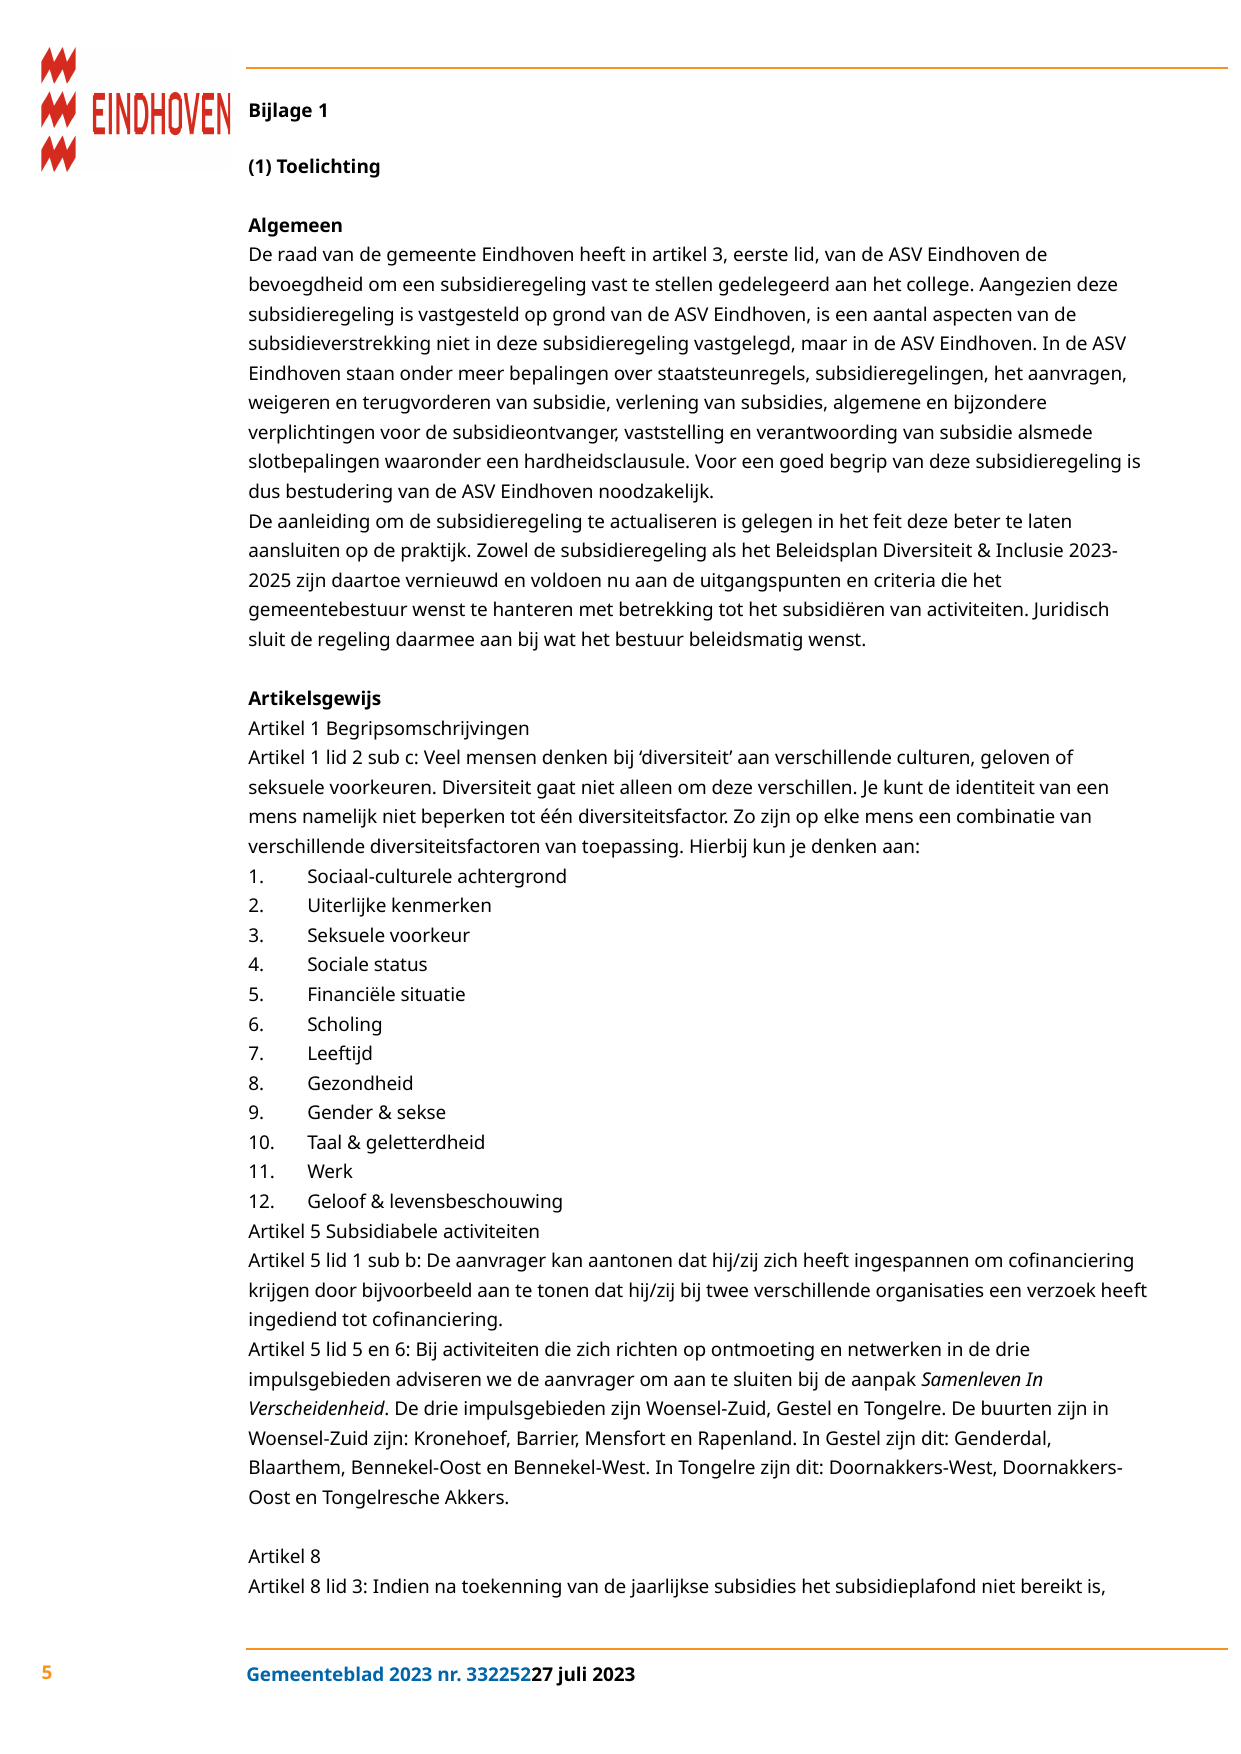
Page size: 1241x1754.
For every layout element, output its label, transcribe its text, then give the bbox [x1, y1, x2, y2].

text Artikel 1 lid 2 sub c: Veel mensen denken bij ‘diversiteit’ aan verschillende culturen, geloven of seksuele voorkeuren. Diversiteit gaat niet alleen om deze verschillen. Je kunt de identiteit van een mens namelijk niet beperken tot één diversiteitsfactor. Zo zijn op elke mens een combinatie van verschillende diversiteitsfactoren van toepassing. Hierbij kun je denken aan: [248, 744, 1152, 859]
text Bijlage 1 [248, 95, 1152, 123]
list Uiterlijke kenmerken [248, 892, 1152, 918]
text Artikelsgewijs [248, 685, 1152, 711]
list Gezondheid [248, 1070, 1152, 1096]
text Artikel 8 [248, 1543, 1152, 1569]
list Leeftijd [248, 1040, 1152, 1066]
text Artikel 5 Subsidiabele activiteiten [248, 1218, 1152, 1244]
list Gender & sekse [248, 1099, 1152, 1125]
text Algemeen [248, 212, 1152, 238]
picture [41, 47, 231, 172]
text (1) Toelichting [248, 153, 1152, 179]
list Sociale status [248, 952, 1152, 977]
list Financiële situatie [248, 981, 1152, 1007]
list Taal & geletterdheid [248, 1129, 1152, 1155]
list Seksuele voorkeur [248, 922, 1152, 948]
text Artikel 8 lid 3: Indien na toekenning van de jaarlijkse subsidies het subsidieplafond niet bereikt is, [248, 1573, 1152, 1599]
text Artikel 5 lid 1 sub b: De aanvrager kan aantonen dat hij/zij zich heeft ingespannen om cofinanciering krijgen door bijvoorbeeld aan te tonen dat hij/zij bij twee verschillende organisaties een verzoek heeft ingediend tot cofinanciering. [248, 1247, 1152, 1332]
list Geloof & levensbeschouwing [248, 1188, 1152, 1214]
text Artikel 5 lid 5 en 6: Bij activiteiten die zich richten op ontmoeting en netwerken in de drie impulsgebieden adviseren we de aanvrager om aan te sluiten bij de aanpak Samenleven In Verscheidenheid. De drie impulsgebieden zijn Woensel-Zuid, Gestel en Tongelre. De buurten zijn in Woensel-Zuid zijn: Kronehoef, Barrier, Mensfort en Rapenland. In Gestel zijn dit: Genderdal, Blaarthem, Bennekel-Oost en Bennekel-West. In Tongelre zijn dit: Doornakkers-West, Doornakkers-Oost en Tongelresche Akkers. [248, 1336, 1152, 1510]
list Sociaal-culturele achtergrond [248, 863, 1152, 889]
text De aanleiding om de subsidieregeling te actualiseren is gelegen in het feit deze beter te laten aansluiten op de praktijk. Zowel de subsidieregeling als het Beleidsplan Diversiteit & Inclusie 2023-2025 zijn daartoe vernieuwd en voldoen nu aan de uitgangspunten en criteria die het gemeentebestuur wenst te hanteren met betrekking tot het subsidiëren van activiteiten. Juridisch sluit de regeling daarmee aan bij wat het bestuur beleidsmatig wenst. [248, 508, 1152, 652]
list Scholing [248, 1011, 1152, 1037]
text Artikel 1 Begripsomschrijvingen [248, 715, 1152, 741]
list Werk [248, 1159, 1152, 1184]
text De raad van de gemeente Eindhoven heeft in artikel 3, eerste lid, van de ASV Eindhoven de bevoegdheid om een subsidieregeling vast te stellen gedelegeerd aan het college. Aangezien deze subsidieregeling is vastgesteld op grond van de ASV Eindhoven, is een aantal aspecten van de subsidieverstrekking niet in deze subsidieregeling vastgelegd, maar in de ASV Eindhoven. In de ASV Eindhoven staan onder meer bepalingen over staatsteunregels, subsidieregelingen, het aanvragen, weigeren en terugvorderen van subsidie, verlening van subsidies, algemene en bijzondere verplichtingen voor de subsidieontvanger, vaststelling en verantwoording van subsidie alsmede slotbepalingen waaronder een hardheidsclausule. Voor een goed begrip van deze subsidieregeling is dus bestudering van de ASV Eindhoven noodzakelijk. [248, 242, 1152, 504]
